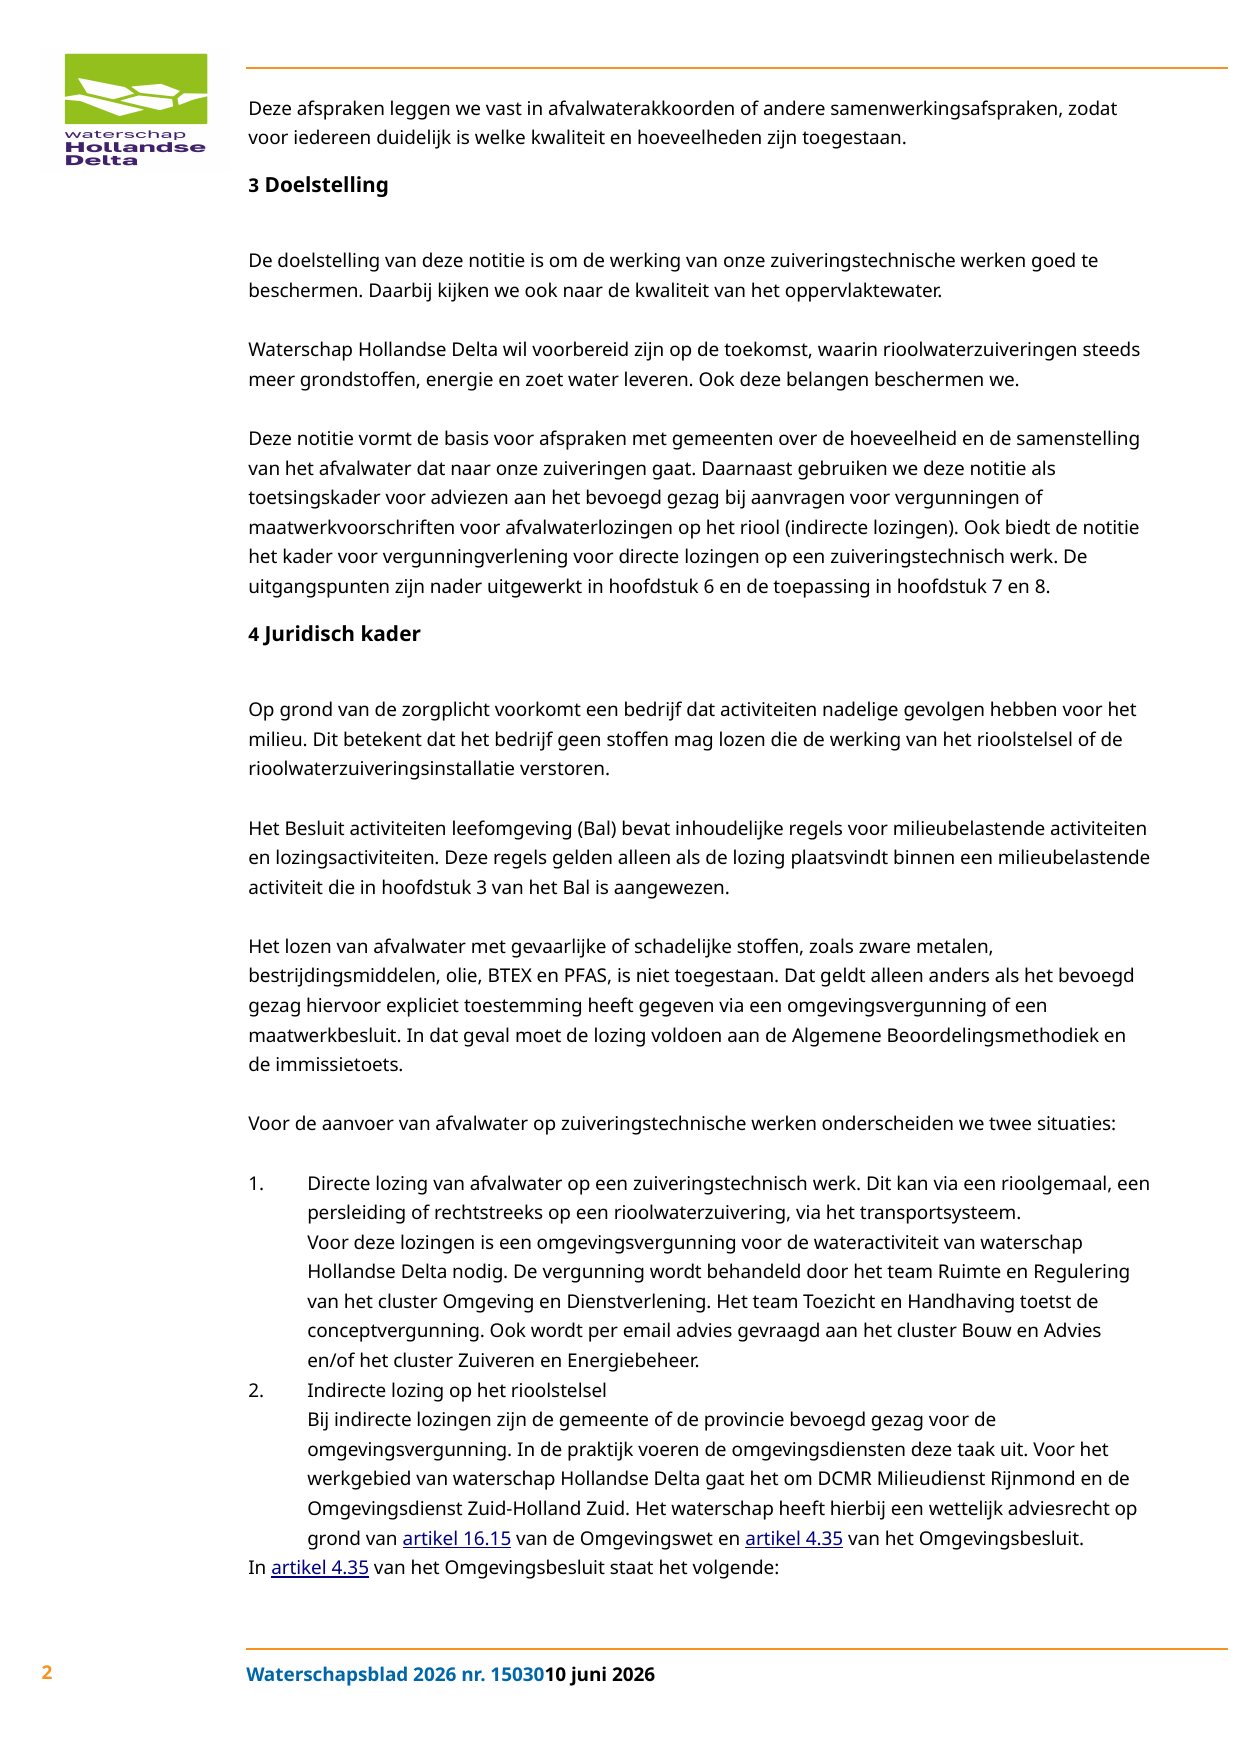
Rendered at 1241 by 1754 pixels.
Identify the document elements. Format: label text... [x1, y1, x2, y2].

text In artikel 4.35 van het Omgevingsbesluit staat het volgende: [248, 1554, 1152, 1580]
text De doelstelling van deze notitie is om de werking van onze zuiveringstechnische werken goed te beschermen. Daarbij kijken we ook naar de kwaliteit van het oppervlaktewater. [248, 248, 1152, 303]
text Het Besluit activiteiten leefomgeving (Bal) bevat inhoudelijke regels voor milieubelastende activiteiten en lozingsactiviteiten. Deze regels gelden alleen als de lozing plaatsvindt binnen een milieubelastende activiteit die in hoofdstuk 3 van het Bal is aangewezen. [248, 815, 1152, 900]
list Voor deze lozingen is een omgevingsvergunning voor de wateractiviteit van waterschap Hollandse Delta nodig. De vergunning wordt behandeld door het team Ruimte en Regulering van het cluster Omgeving en Dienstverlening. Het team Toezicht en Handhaving toetst de conceptvergunning. Ook wordt per email advies gevraagd aan het cluster Bouw en Advies en/of het cluster Zuiveren en Energiebeheer. [248, 1229, 1152, 1373]
text Het lozen van afvalwater met gevaarlijke of schadelijke stoffen, zoals zware metalen, bestrijdingsmiddelen, olie, BTEX en PFAS, is niet toegestaan. Dat geldt alleen anders als het bevoegd gezag hiervoor expliciet toestemming heeft gegeven via een omgevingsvergunning of een maatwerkbesluit. In dat geval moet de lozing voldoen aan de Algemene Beoordelingsmethodiek en de immissietoets. [248, 933, 1152, 1077]
list Directe lozing van afvalwater op een zuiveringstechnisch werk. Dit kan via een rioolgemaal, een persleiding of rechtstreeks op een rioolwaterzuivering, via het transportsysteem. [248, 1170, 1152, 1225]
text 3 Doelstelling [248, 170, 1152, 198]
text Waterschap Hollandse Delta wil voorbereid zijn op de toekomst, waarin rioolwaterzuiveringen steeds meer grondstoffen, energie en zoet water leveren. Ook deze belangen beschermen we. [248, 336, 1152, 392]
text Deze notitie vormt de basis voor afspraken met gemeenten over de hoeveelheid en de samenstelling van het afvalwater dat naar onze zuiveringen gaat. Daarnaast gebruiken we deze notitie als toetsingskader voor adviezen aan het bevoegd gezag bij aanvragen voor vergunningen of maatwerkvoorschriften voor afvalwaterlozingen op het riool (indirecte lozingen). Ook biedt de notitie het kader voor vergunningverlening voor directe lozingen op een zuiveringstechnisch werk. De uitgangspunten zijn nader uitgewerkt in hoofdstuk 6 en de toepassing in hoofdstuk 7 en 8. [248, 425, 1152, 599]
text 4 Juridisch kader [248, 619, 1152, 647]
text Voor de aanvoer van afvalwater op zuiveringstechnische werken onderscheiden we twee situaties: [248, 1111, 1152, 1136]
list Bij indirecte lozingen zijn de gemeente of de provincie bevoegd gezag voor de omgevingsvergunning. In de praktijk voeren de omgevingsdiensten deze taak uit. Voor het werkgebied van waterschap Hollandse Delta gaat het om DCMR Milieudienst Rijnmond en de Omgevingsdienst Zuid-Holland Zuid. Het waterschap heeft hierbij een wettelijk adviesrecht op grond van artikel 16.15 van de Omgevingswet en artikel 4.35 van het Omgevingsbesluit. [248, 1406, 1152, 1551]
text Deze afspraken leggen we vast in afvalwaterakkoorden of andere samenwerkingsafspraken, zodat voor iedereen duidelijk is welke kwaliteit en hoeveelheden zijn toegestaan. [248, 95, 1152, 150]
text Op grond van de zorgplicht voorkomt een bedrijf dat activiteiten nadelige gevolgen hebben voor het milieu. Dit betekent dat het bedrijf geen stoffen mag lozen die de werking van het rioolstelsel of de rioolwaterzuiveringsinstallatie verstoren. [248, 696, 1152, 781]
picture [41, 47, 231, 172]
list Indirecte lozing op het rioolstelsel [248, 1377, 1152, 1403]
